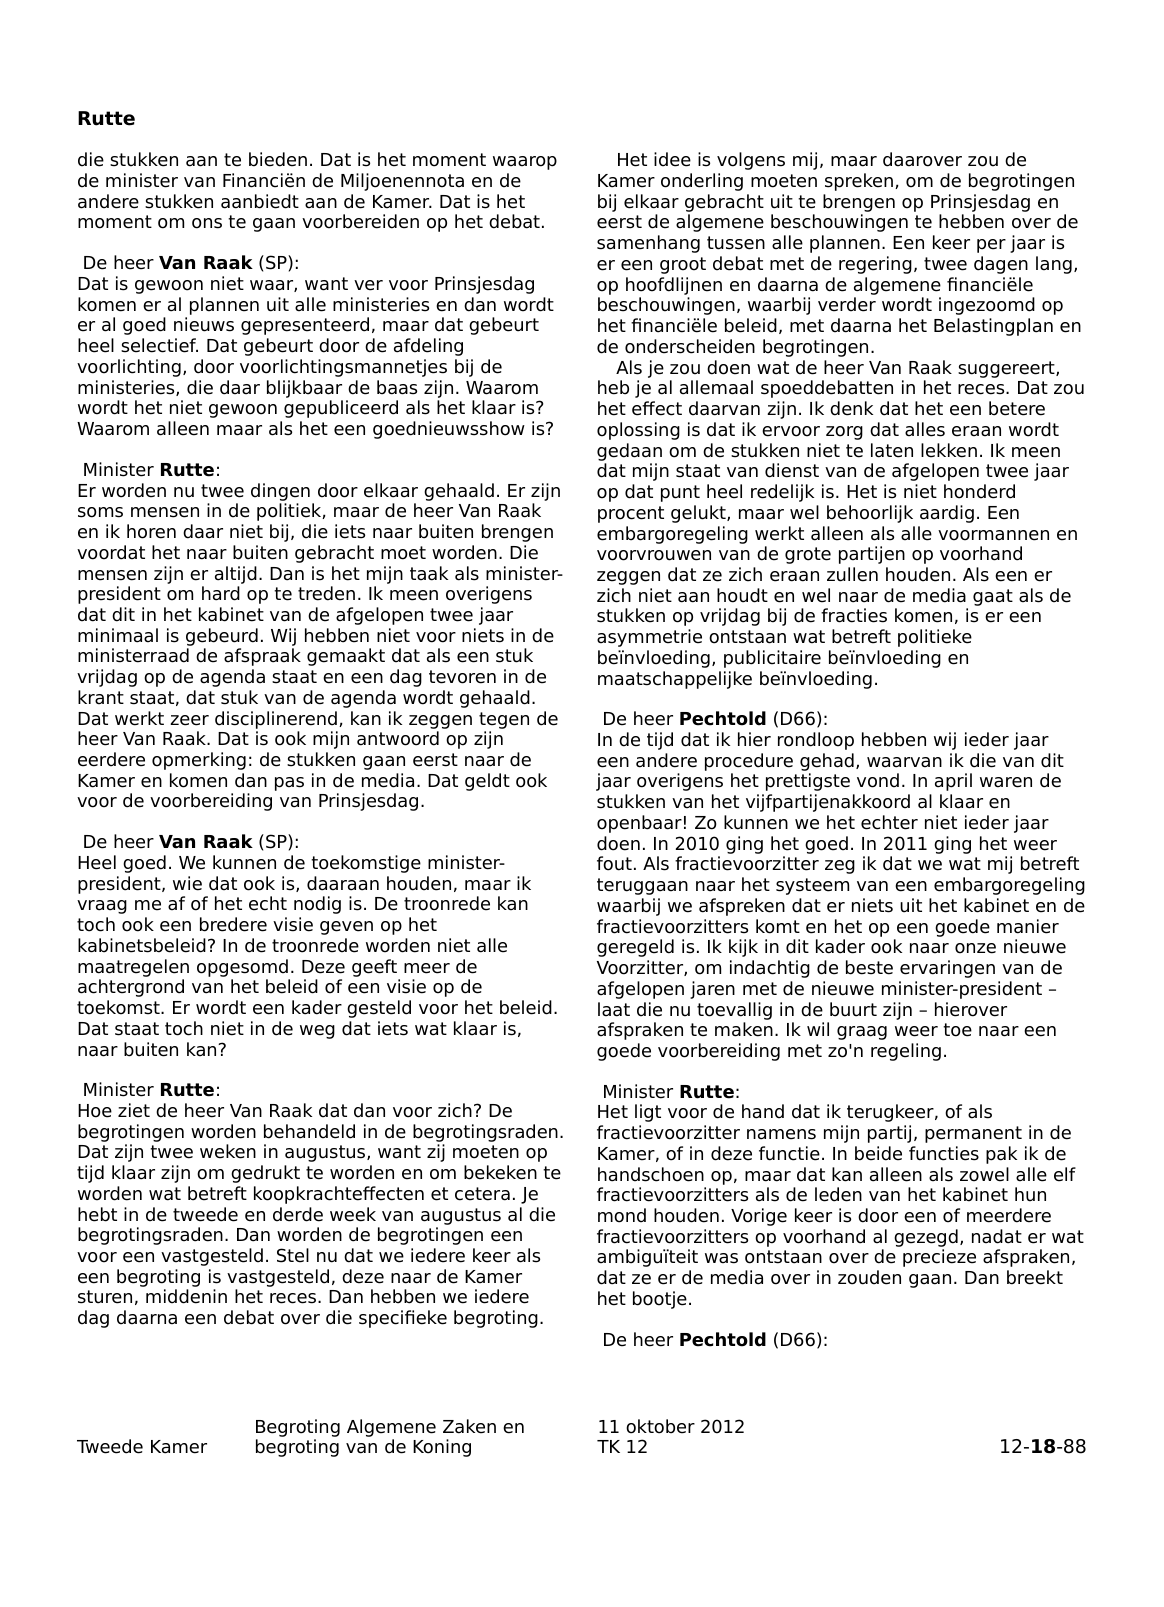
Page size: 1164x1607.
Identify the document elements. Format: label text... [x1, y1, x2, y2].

text Minister Rutte: [77, 1080, 567, 1101]
text Het ligt voor de hand dat ik terugkeer, of als fractievoorzitter namens mijn partij, permanent in de Kamer, of in deze functie. In beide functies pak ik de handschoen op, maar dat kan alleen als zowel alle elf fractievoorzitters als de leden van het kabinet hun mond houden. Vorige keer is door een of meerdere fractievoorzitters op voorhand al gezegd, nadat er wat ambiguïteit was ontstaan over de precieze afspraken, dat ze er de media over in zouden gaan. Dan breekt het bootje. [596, 1102, 1087, 1309]
text De heer Van Raak (SP): [77, 253, 567, 274]
text Minister Rutte: [77, 460, 567, 480]
text Heel goed. We kunnen de toekomstige minister-president, wie dat ook is, daaraan houden, maar ik vraag me af of het echt nodig is. De troonrede kan toch ook een bredere visie geven op het kabinetsbeleid? In de troonrede worden niet alle maatregelen opgesomd. Deze geeft meer de achtergrond van het beleid of een visie op de toekomst. Er wordt een kader gesteld voor het beleid. Dat staat toch niet in de weg dat iets wat klaar is, naar buiten kan? [77, 853, 567, 1060]
text De heer Van Raak (SP): [77, 832, 567, 853]
text Dat is gewoon niet waar, want ver voor Prinsjesdag komen er al plannen uit alle ministeries en dan wordt er al goed nieuws gepresenteerd, maar dat gebeurt heel selectief. Dat gebeurt door de afdeling voorlichting, door voorlichtingsmannetjes bij de ministeries, die daar blijkbaar de baas zijn. Waarom wordt het niet gewoon gepubliceerd als het klaar is? Waarom alleen maar als het een goednieuwsshow is? [77, 274, 567, 440]
text Hoe ziet de heer Van Raak dat dan voor zich? De begrotingen worden behandeld in de begrotingsraden. Dat zijn twee weken in augustus, want zij moeten op tijd klaar zijn om gedrukt te worden en om bekeken te worden wat betreft koopkrachteffecten et cetera. Je hebt in de tweede en derde week van augustus al die begrotingsraden. Dan worden de begrotingen een voor een vastgesteld. Stel nu dat we iedere keer als een begroting is vastgesteld, deze naar de Kamer sturen, middenin het reces. Dan hebben we iedere dag daarna een debat over die specifieke begroting. [77, 1101, 567, 1329]
text De heer Pechtold (D66): [596, 1329, 1087, 1350]
text In de tijd dat ik hier rondloop hebben wij ieder jaar een andere procedure gehad, waarvan ik die van dit jaar overigens het prettigste vond. In april waren de stukken van het vijfpartijenakkoord al klaar en openbaar! Zo kunnen we het echter niet ieder jaar doen. In 2010 ging het goed. In 2011 ging het weer fout. Als fractievoorzitter zeg ik dat we wat mij betreft teruggaan naar het systeem van een embargoregeling waarbij we afspreken dat er niets uit het kabinet en de fractievoorzitters komt en het op een goede manier geregeld is. Ik kijk in dit kader ook naar onze nieuwe Voorzitter, om indachtig de beste ervaringen van de afgelopen jaren met de nieuwe minister-president – laat die nu toevallig in de buurt zijn – hierover afspraken te maken. Ik wil graag weer toe naar een goede voorbereiding met zo'n regeling. [596, 730, 1087, 1062]
text Er worden nu twee dingen door elkaar gehaald. Er zijn soms mensen in de politiek, maar de heer Van Raak en ik horen daar niet bij, die iets naar buiten brengen voordat het naar buiten gebracht moet worden. Die mensen zijn er altijd. Dan is het mijn taak als minister-president om hard op te treden. Ik meen overigens dat dit in het kabinet van de afgelopen twee jaar minimaal is gebeurd. Wij hebben niet voor niets in de ministerraad de afspraak gemaakt dat als een stuk vrijdag op de agenda staat en een dag tevoren in de krant staat, dat stuk van de agenda wordt gehaald. Dat werkt zeer disciplinerend, kan ik zeggen tegen de heer Van Raak. Dat is ook mijn antwoord op zijn eerdere opmerking: de stukken gaan eerst naar de Kamer en komen dan pas in de media. Dat geldt ook voor de voorbereiding van Prinsjesdag. [77, 480, 567, 812]
text Als je zou doen wat de heer Van Raak suggereert, heb je al allemaal spoeddebatten in het reces. Dat zou het effect daarvan zijn. Ik denk dat het een betere oplossing is dat ik ervoor zorg dat alles eraan wordt gedaan om de stukken niet te laten lekken. Ik meen dat mijn staat van dienst van de afgelopen twee jaar op dat punt heel redelijk is. Het is niet honderd procent gelukt, maar wel behoorlijk aardig. Een embargoregeling werkt alleen als alle voormannen en voorvrouwen van de grote partijen op voorhand zeggen dat ze zich eraan zullen houden. Als een er zich niet aan houdt en wel naar de media gaat als de stukken op vrijdag bij de fracties komen, is er een asymmetrie ontstaan wat betreft politieke beïnvloeding, publicitaire beïnvloeding en maatschappelijke beïnvloeding. [596, 357, 1087, 689]
text De heer Pechtold (D66): [596, 709, 1087, 730]
text Minister Rutte: [596, 1082, 1087, 1102]
text Het idee is volgens mij, maar daarover zou de Kamer onderling moeten spreken, om de begrotingen bij elkaar gebracht uit te brengen op Prinsjesdag en eerst de algemene beschouwingen te hebben over de samenhang tussen alle plannen. Een keer per jaar is er een groot debat met de regering, twee dagen lang, op hoofdlijnen en daarna de algemene financiële beschouwingen, waarbij verder wordt ingezoomd op het financiële beleid, met daarna het Belastingplan en de onderscheiden begrotingen. [596, 150, 1087, 357]
text die stukken aan te bieden. Dat is het moment waarop de minister van Financiën de Miljoenennota en de andere stukken aanbiedt aan de Kamer. Dat is het moment om ons te gaan voorbereiden op het debat. [77, 150, 567, 233]
